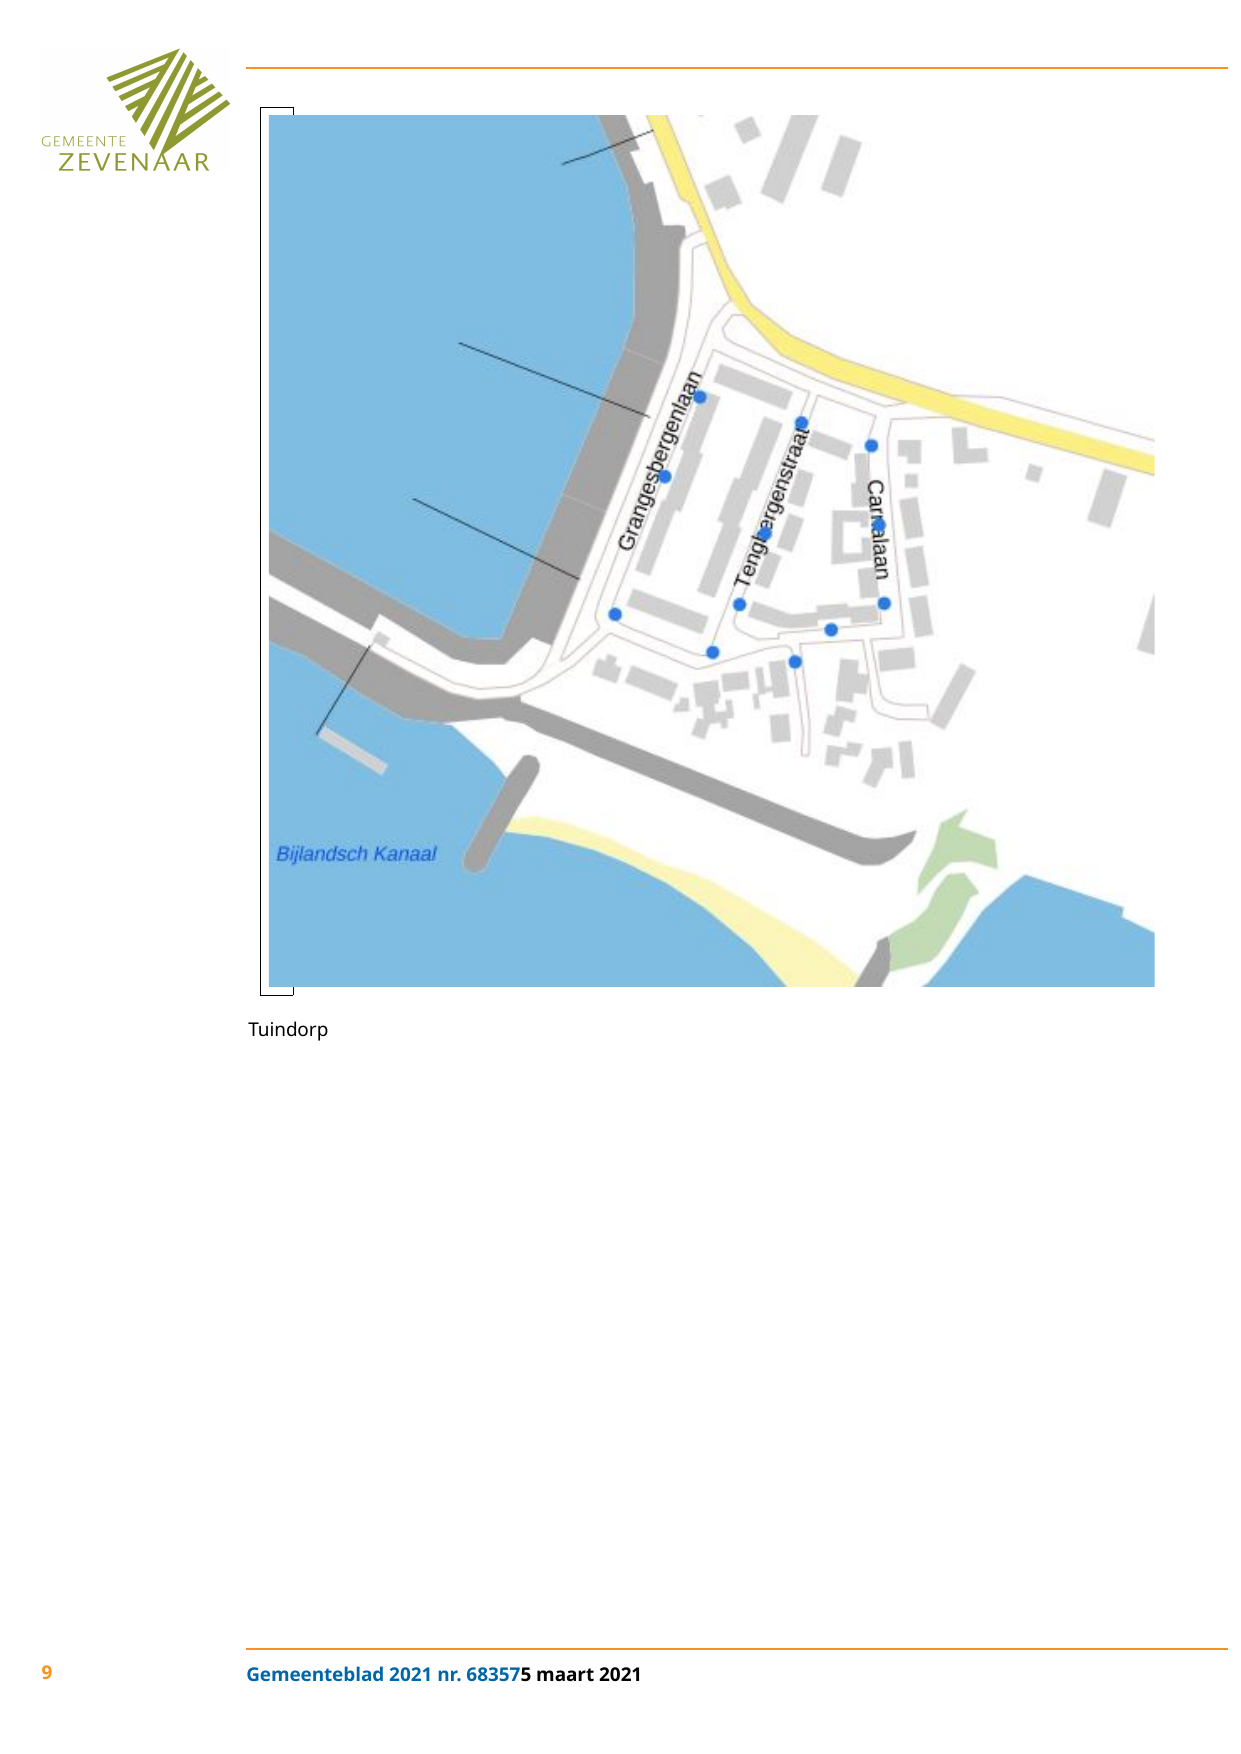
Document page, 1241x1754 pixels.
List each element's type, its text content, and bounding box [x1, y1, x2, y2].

picture [41, 47, 231, 172]
picture [268, 115, 1155, 987]
text Tuindorp [248, 1016, 1152, 1042]
